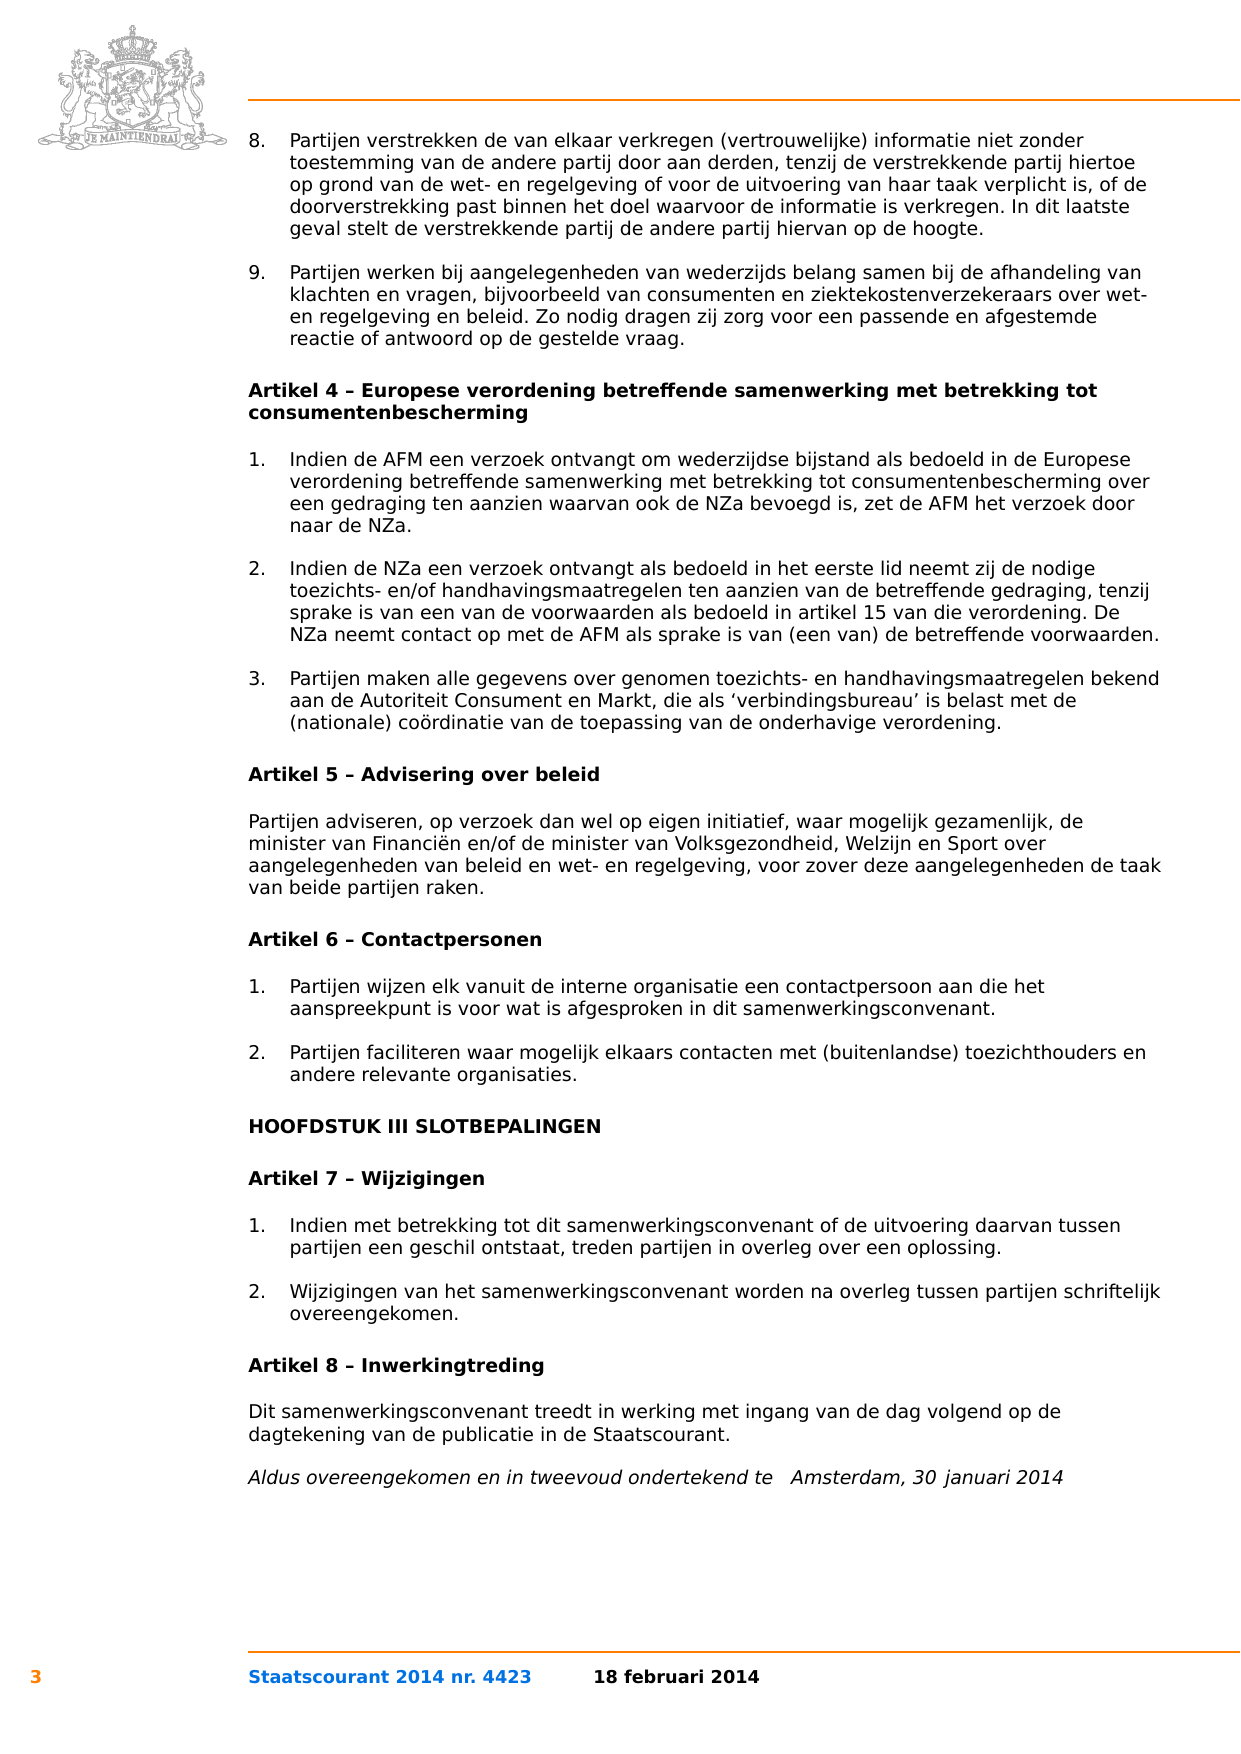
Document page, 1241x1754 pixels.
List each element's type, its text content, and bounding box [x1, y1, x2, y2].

text 8. Partijen verstrekken de van elkaar verkregen (vertrouwelijke) informatie niet zonder toestemming van de andere partij door aan derden, tenzij de verstrekkende partij hiertoe op grond van de wet- en regelgeving of voor de uitvoering van haar taak verplicht is, of de doorverstrekking past binnen het doel waarvoor de informatie is verkregen. In dit laatste geval stelt de verstrekkende partij de andere partij hiervan op de hoogte. [248, 130, 1163, 240]
text 1. Indien de AFM een verzoek ontvangt om wederzijdse bijstand als bedoeld in de Europese verordening betreffende samenwerking met betrekking tot consumentenbescherming over een gedraging ten aanzien waarvan ook de NZa bevoegd is, zet de AFM het verzoek door naar de NZa. [248, 448, 1163, 536]
text 1. Indien met betrekking tot dit samenwerkingsconvenant of de uitvoering daarvan tussen partijen een geschil ontstaat, treden partijen in overleg over een oplossing. [248, 1215, 1163, 1259]
text 2. Indien de NZa een verzoek ontvangt als bedoeld in het eerste lid neemt zij de nodige toezichts- en/of handhavingsmaatregelen ten aanzien van de betreffende gedraging, tenzij sprake is van een van de voorwaarden als bedoeld in artikel 15 van die verordening. De NZa neemt contact op met de AFM als sprake is van (een van) de betreffende voorwaarden. [248, 558, 1163, 646]
subtitle Artikel 8 – Inwerkingtreding [248, 1354, 1163, 1376]
text 9. Partijen werken bij aangelegenheden van wederzijds belang samen bij de afhandeling van klachten en vragen, bijvoorbeeld van consumenten en ziektekostenverzekeraars over wet- en regelgeving en beleid. Zo nodig dragen zij zorg voor een passende en afgestemde reactie of antwoord op de gestelde vraag. [248, 262, 1163, 349]
picture [38, 25, 227, 150]
subtitle Artikel 5 – Advisering over beleid [248, 764, 1163, 786]
subtitle Artikel 4 – Europese verordening betreffende samenwerking met betrekking tot consumentenbescherming [248, 379, 1163, 423]
subtitle HOOFDSTUK III SLOTBEPALINGEN [248, 1116, 1163, 1138]
subtitle Artikel 7 – Wijzigingen [248, 1168, 1163, 1190]
text 1. Partijen wijzen elk vanuit de interne organisatie een contactpersoon aan die het aanspreekpunt is voor wat is afgesproken in dit samenwerkingsconvenant. [248, 976, 1163, 1020]
text Dit samenwerkingsconvenant treedt in werking met ingang van de dag volgend op de dagtekening van de publicatie in de Staatscourant. [248, 1401, 1163, 1445]
text 2. Partijen faciliteren waar mogelijk elkaars contacten met (buitenlandse) toezichthouders en andere relevante organisaties. [248, 1042, 1163, 1086]
subtitle Artikel 6 – Contactpersonen [248, 929, 1163, 951]
text Partijen adviseren, op verzoek dan wel op eigen initiatief, waar mogelijk gezamenlijk, de minister van Financiën en/of de minister van Volksgezondheid, Welzijn en Sport over aangelegenheden van beleid en wet- en regelgeving, voor zover deze aangelegenheden de taak van beide partijen raken. [248, 811, 1163, 899]
text 3. Partijen maken alle gegevens over genomen toezichts- en handhavingsmaatregelen bekend aan de Autoriteit Consument en Markt, die als ‘verbindingsbureau’ is belast met de (nationale) coördinatie van de toepassing van de onderhavige verordening. [248, 668, 1163, 734]
text Aldus overeengekomen en in tweevoud ondertekend te Amsterdam, 30 januari 2014 [248, 1467, 1163, 1489]
text 2. Wijzigingen van het samenwerkingsconvenant worden na overleg tussen partijen schriftelijk overeengekomen. [248, 1281, 1163, 1324]
